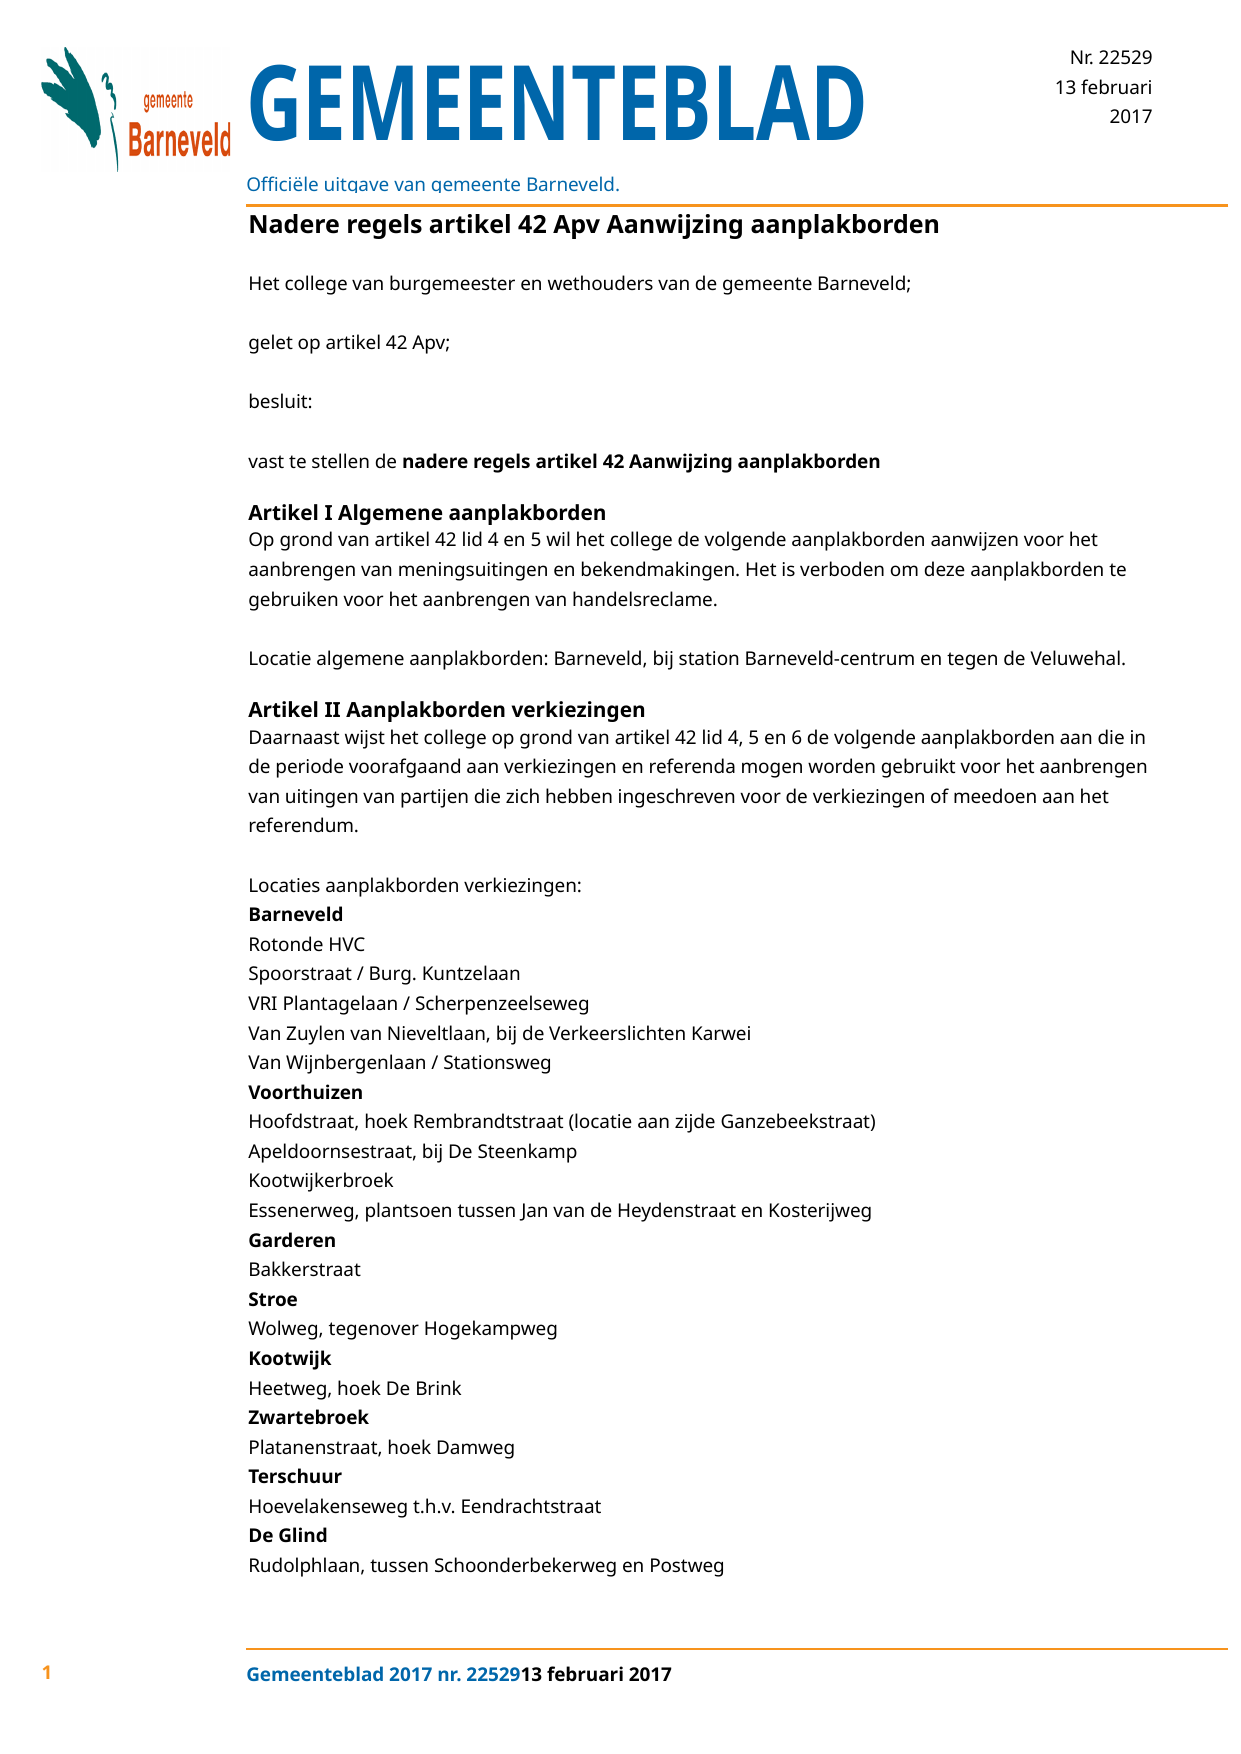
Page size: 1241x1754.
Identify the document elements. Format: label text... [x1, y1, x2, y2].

text Daarnaast wijst het college op grond van artikel 42 lid 4, 5 en 6 de volgende aanplakborden aan die in de periode voorafgaand aan verkiezingen en referenda mogen worden gebruikt voor het aanbrengen van uitingen van partijen die zich hebben ingeschreven voor de verkiezingen of meedoen aan het referendum. [248, 724, 1152, 838]
text Bakkerstraat [248, 1256, 1152, 1282]
text Rudolphlaan, tussen Schoonderbekerweg en Postweg [248, 1552, 1152, 1578]
text Essenerweg, plantsoen tussen Jan van de Heydenstraat en Kosterijweg [248, 1197, 1152, 1223]
text Kootwijk [248, 1345, 1152, 1371]
text besluit: [248, 389, 1152, 414]
text vast te stellen de nadere regels artikel 42 Aanwijzing aanplakborden [248, 448, 1152, 473]
text De Glind [248, 1523, 1152, 1548]
text Terschuur [248, 1463, 1152, 1489]
text Garderen [248, 1227, 1152, 1252]
text Hoofdstraat, hoek Rembrandtstraat (locatie aan zijde Ganzebeekstraat) [248, 1108, 1152, 1134]
text Zwartebroek [248, 1404, 1152, 1430]
text Heetweg, hoek De Brink [248, 1375, 1152, 1400]
text Voorthuizen [248, 1079, 1152, 1104]
text Artikel II Aanplakborden verkiezingen [248, 695, 1152, 724]
text Kootwijkerbroek [248, 1168, 1152, 1193]
text Van Wijnbergenlaan / Stationsweg [248, 1049, 1152, 1075]
text Hoevelakenseweg t.h.v. Eendrachtstraat [248, 1493, 1152, 1519]
text Op grond van artikel 42 lid 4 en 5 wil het college de volgende aanplakborden aanwijzen voor het aanbrengen van meningsuitingen en bekendmakingen. Het is verboden om deze aanplakborden te gebruiken voor het aanbrengen van handelsreclame. [248, 527, 1152, 612]
text Het college van burgemeester en wethouders van de gemeente Barneveld; [248, 270, 1152, 296]
text Artikel I Algemene aanplakborden [248, 498, 1152, 527]
text Locatie algemene aanplakborden: Barneveld, bij station Barneveld-centrum en tegen de Veluwehal. [248, 645, 1152, 671]
text VRI Plantagelaan / Scherpenzeelseweg [248, 990, 1152, 1016]
text Locaties aanplakborden verkiezingen: [248, 872, 1152, 897]
text Van Zuylen van Nieveltlaan, bij de Verkeerslichten Karwei [248, 1020, 1152, 1045]
text gelet op artikel 42 Apv; [248, 329, 1152, 355]
text Platanenstraat, hoek Damweg [248, 1434, 1152, 1459]
text Stroe [248, 1286, 1152, 1312]
text Wolweg, tegenover Hogekampweg [248, 1316, 1152, 1341]
text Spoorstraat / Burg. Kuntzelaan [248, 961, 1152, 986]
text Barneveld [248, 901, 1152, 927]
text Rotonde HVC [248, 931, 1152, 957]
text Apeldoornsestraat, bij De Steenkamp [248, 1138, 1152, 1164]
text Nadere regels artikel 42 Apv Aanwijzing aanplakborden [248, 207, 1152, 241]
picture [41, 47, 231, 172]
